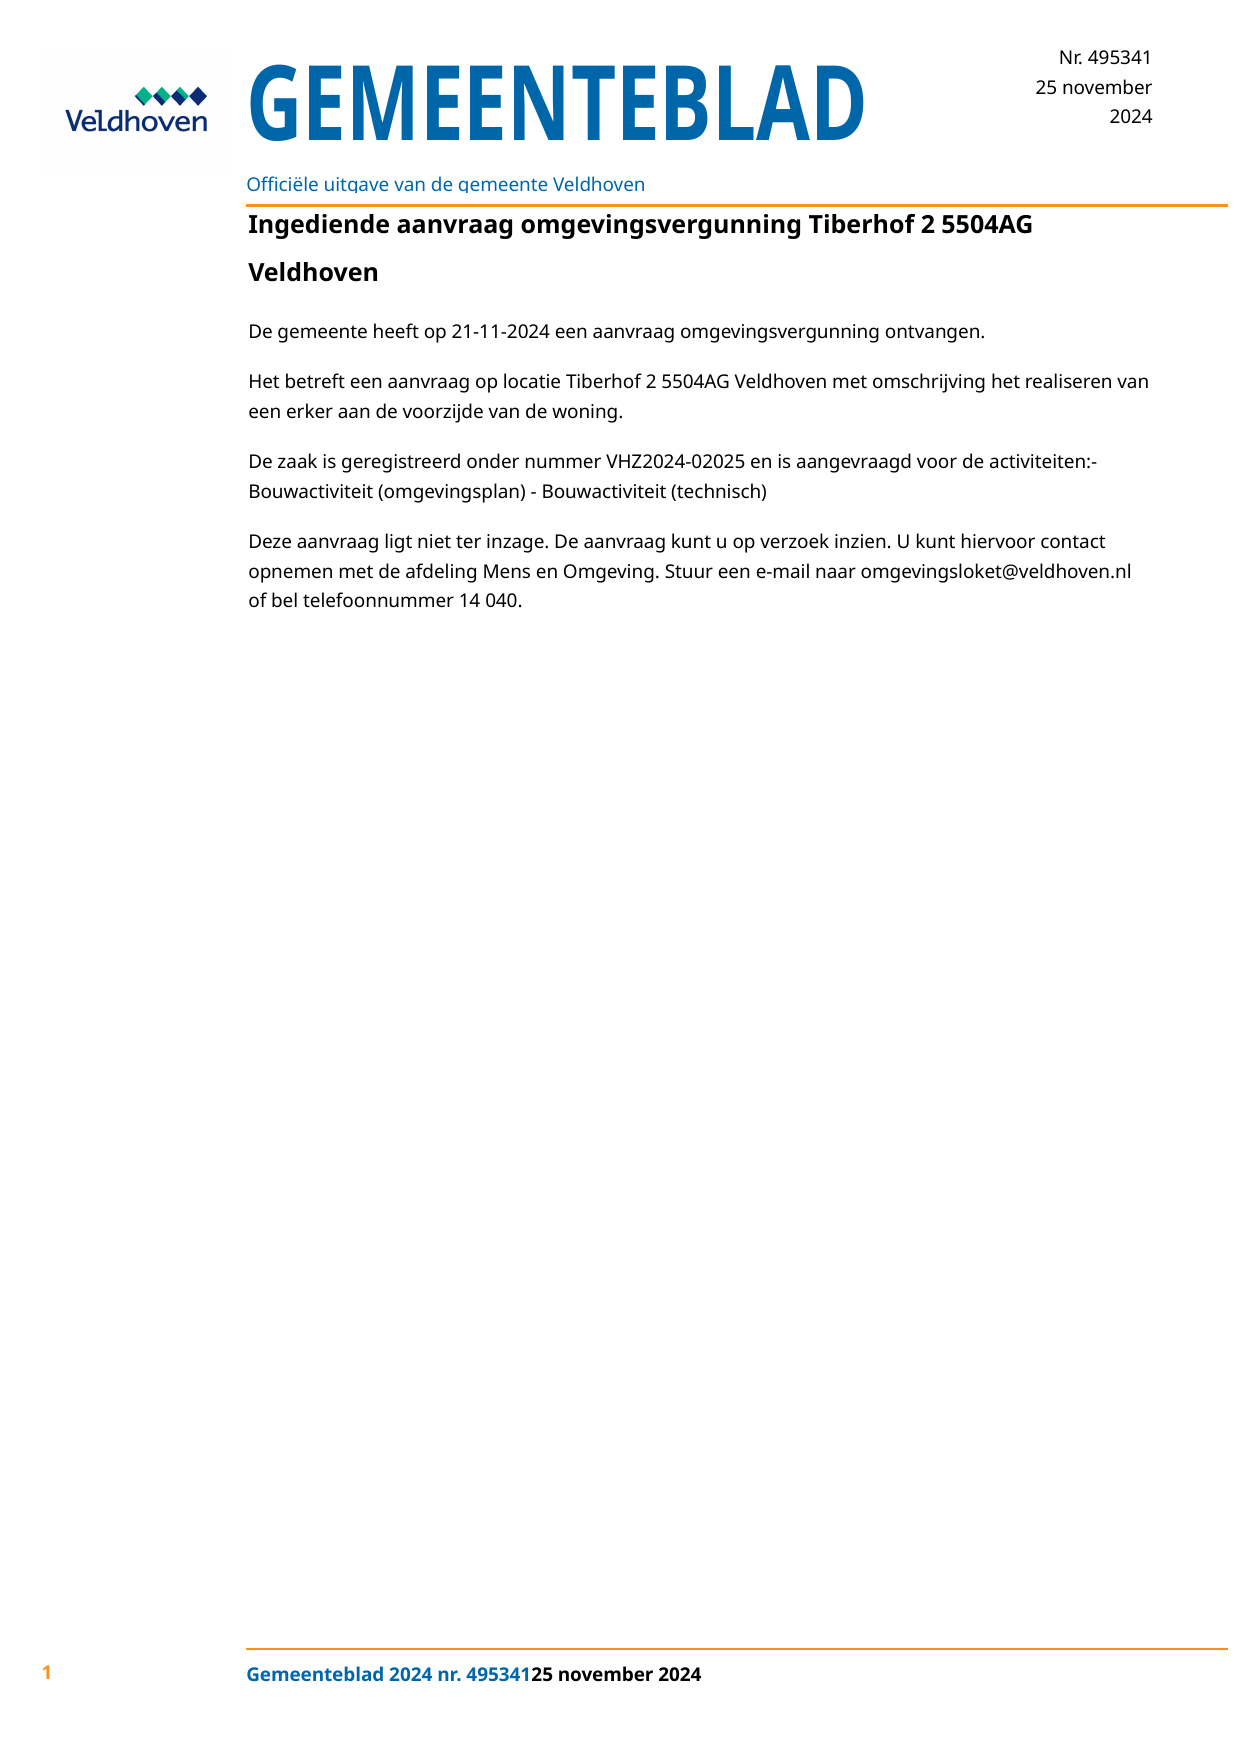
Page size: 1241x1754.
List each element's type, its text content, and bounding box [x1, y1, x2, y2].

text Deze aanvraag ligt niet ter inzage. De aanvraag kunt u op verzoek inzien. U kunt hiervoor contact opnemen met de afdeling Mens en Omgeving. Stuur een e-mail naar omgevingsloket@veldhoven.nl of bel telefoonnummer 14 040. [248, 528, 1152, 613]
text De gemeente heeft op 21-11-2024 een aanvraag omgevingsvergunning ontvangen. [248, 318, 1152, 344]
text Ingediende aanvraag omgevingsvergunning Tiberhof 2 5504AG Veldhoven [248, 207, 1152, 288]
text Het betreft een aanvraag op locatie Tiberhof 2 5504AG Veldhoven met omschrijving het realiseren van een erker aan de voorzijde van de woning. [248, 368, 1152, 424]
picture [41, 47, 231, 172]
text De zaak is geregistreerd onder nummer VHZ2024-02025 en is aangevraagd voor de activiteiten:- Bouwactiviteit (omgevingsplan) - Bouwactiviteit (technisch) [248, 448, 1152, 504]
